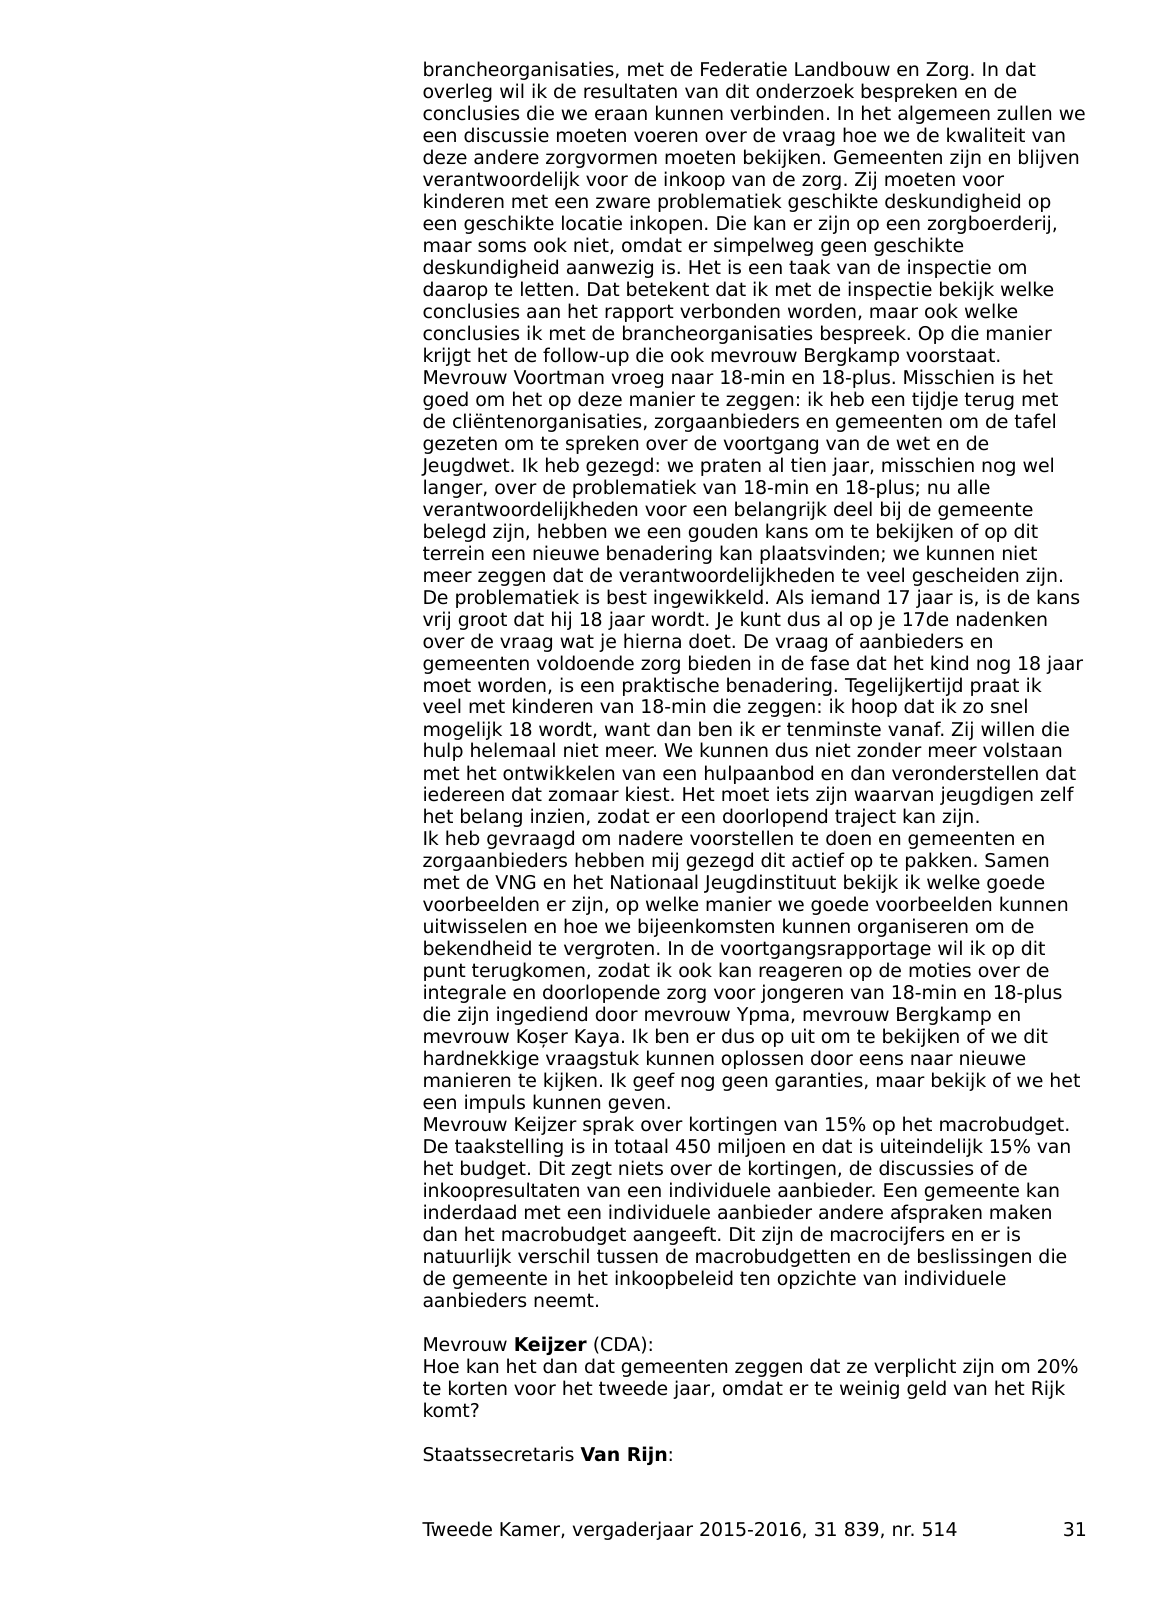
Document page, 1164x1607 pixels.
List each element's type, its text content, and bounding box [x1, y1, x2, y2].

text Mevrouw Keijzer (CDA): [422, 1334, 1087, 1356]
text Staatssecretaris Van Rijn: [422, 1444, 1087, 1466]
text Mevrouw Keijzer sprak over kortingen van 15% op het macrobudget. De taakstelling is in totaal 450 miljoen en dat is uiteindelijk 15% van het budget. Dit zegt niets over de kortingen, de discussies of de inkoopresultaten van een individuele aanbieder. Een gemeente kan inderdaad met een individuele aanbieder andere afspraken maken dan het macrobudget aangeeft. Dit zijn de macrocijfers en er is natuurlijk verschil tussen de macrobudgetten en de beslissingen die de gemeente in het inkoopbeleid ten opzichte van individuele aanbieders neemt. [422, 1114, 1087, 1312]
text brancheorganisaties, met de Federatie Landbouw en Zorg. In dat overleg wil ik de resultaten van dit onderzoek bespreken en de conclusies die we eraan kunnen verbinden. In het algemeen zullen we een discussie moeten voeren over de vraag hoe we de kwaliteit van deze andere zorgvormen moeten bekijken. Gemeenten zijn en blijven verantwoordelijk voor de inkoop van de zorg. Zij moeten voor kinderen met een zware problematiek geschikte deskundigheid op een geschikte locatie inkopen. Die kan er zijn op een zorgboerderij, maar soms ook niet, omdat er simpelweg geen geschikte deskundigheid aanwezig is. Het is een taak van de inspectie om daarop te letten. Dat betekent dat ik met de inspectie bekijk welke conclusies aan het rapport verbonden worden, maar ook welke conclusies ik met de brancheorganisaties bespreek. Op die manier krijgt het de follow-up die ook mevrouw Bergkamp voorstaat. [422, 59, 1087, 367]
text Ik heb gevraagd om nadere voorstellen te doen en gemeenten en zorgaanbieders hebben mij gezegd dit actief op te pakken. Samen met de VNG en het Nationaal Jeugdinstituut bekijk ik welke goede voorbeelden er zijn, op welke manier we goede voorbeelden kunnen uitwisselen en hoe we bijeenkomsten kunnen organiseren om de bekendheid te vergroten. In de voortgangsrapportage wil ik op dit punt terugkomen, zodat ik ook kan reageren op de moties over de integrale en doorlopende zorg voor jongeren van 18-min en 18-plus die zijn ingediend door mevrouw Ypma, mevrouw Bergkamp en mevrouw Koșer Kaya. Ik ben er dus op uit om te bekijken of we dit hardnekkige vraagstuk kunnen oplossen door eens naar nieuwe manieren te kijken. Ik geef nog geen garanties, maar bekijk of we het een impuls kunnen geven. [422, 828, 1087, 1114]
text Hoe kan het dan dat gemeenten zeggen dat ze verplicht zijn om 20% te korten voor het tweede jaar, omdat er te weinig geld van het Rijk komt? [422, 1356, 1087, 1422]
text Mevrouw Voortman vroeg naar 18-min en 18-plus. Misschien is het goed om het op deze manier te zeggen: ik heb een tijdje terug met de cliëntenorganisaties, zorgaanbieders en gemeenten om de tafel gezeten om te spreken over de voortgang van de wet en de Jeugdwet. Ik heb gezegd: we praten al tien jaar, misschien nog wel langer, over de problematiek van 18-min en 18-plus; nu alle verantwoordelijkheden voor een belangrijk deel bij de gemeente belegd zijn, hebben we een gouden kans om te bekijken of op dit terrein een nieuwe benadering kan plaatsvinden; we kunnen niet meer zeggen dat de verantwoordelijkheden te veel gescheiden zijn. De problematiek is best ingewikkeld. Als iemand 17 jaar is, is de kans vrij groot dat hij 18 jaar wordt. Je kunt dus al op je 17de nadenken over de vraag wat je hierna doet. De vraag of aanbieders en gemeenten voldoende zorg bieden in de fase dat het kind nog 18 jaar moet worden, is een praktische benadering. Tegelijkertijd praat ik veel met kinderen van 18-min die zeggen: ik hoop dat ik zo snel mogelijk 18 wordt, want dan ben ik er tenminste vanaf. Zij willen die hulp helemaal niet meer. We kunnen dus niet zonder meer volstaan met het ontwikkelen van een hulpaanbod en dan veronderstellen dat iedereen dat zomaar kiest. Het moet iets zijn waarvan jeugdigen zelf het belang inzien, zodat er een doorlopend traject kan zijn. [422, 367, 1087, 828]
